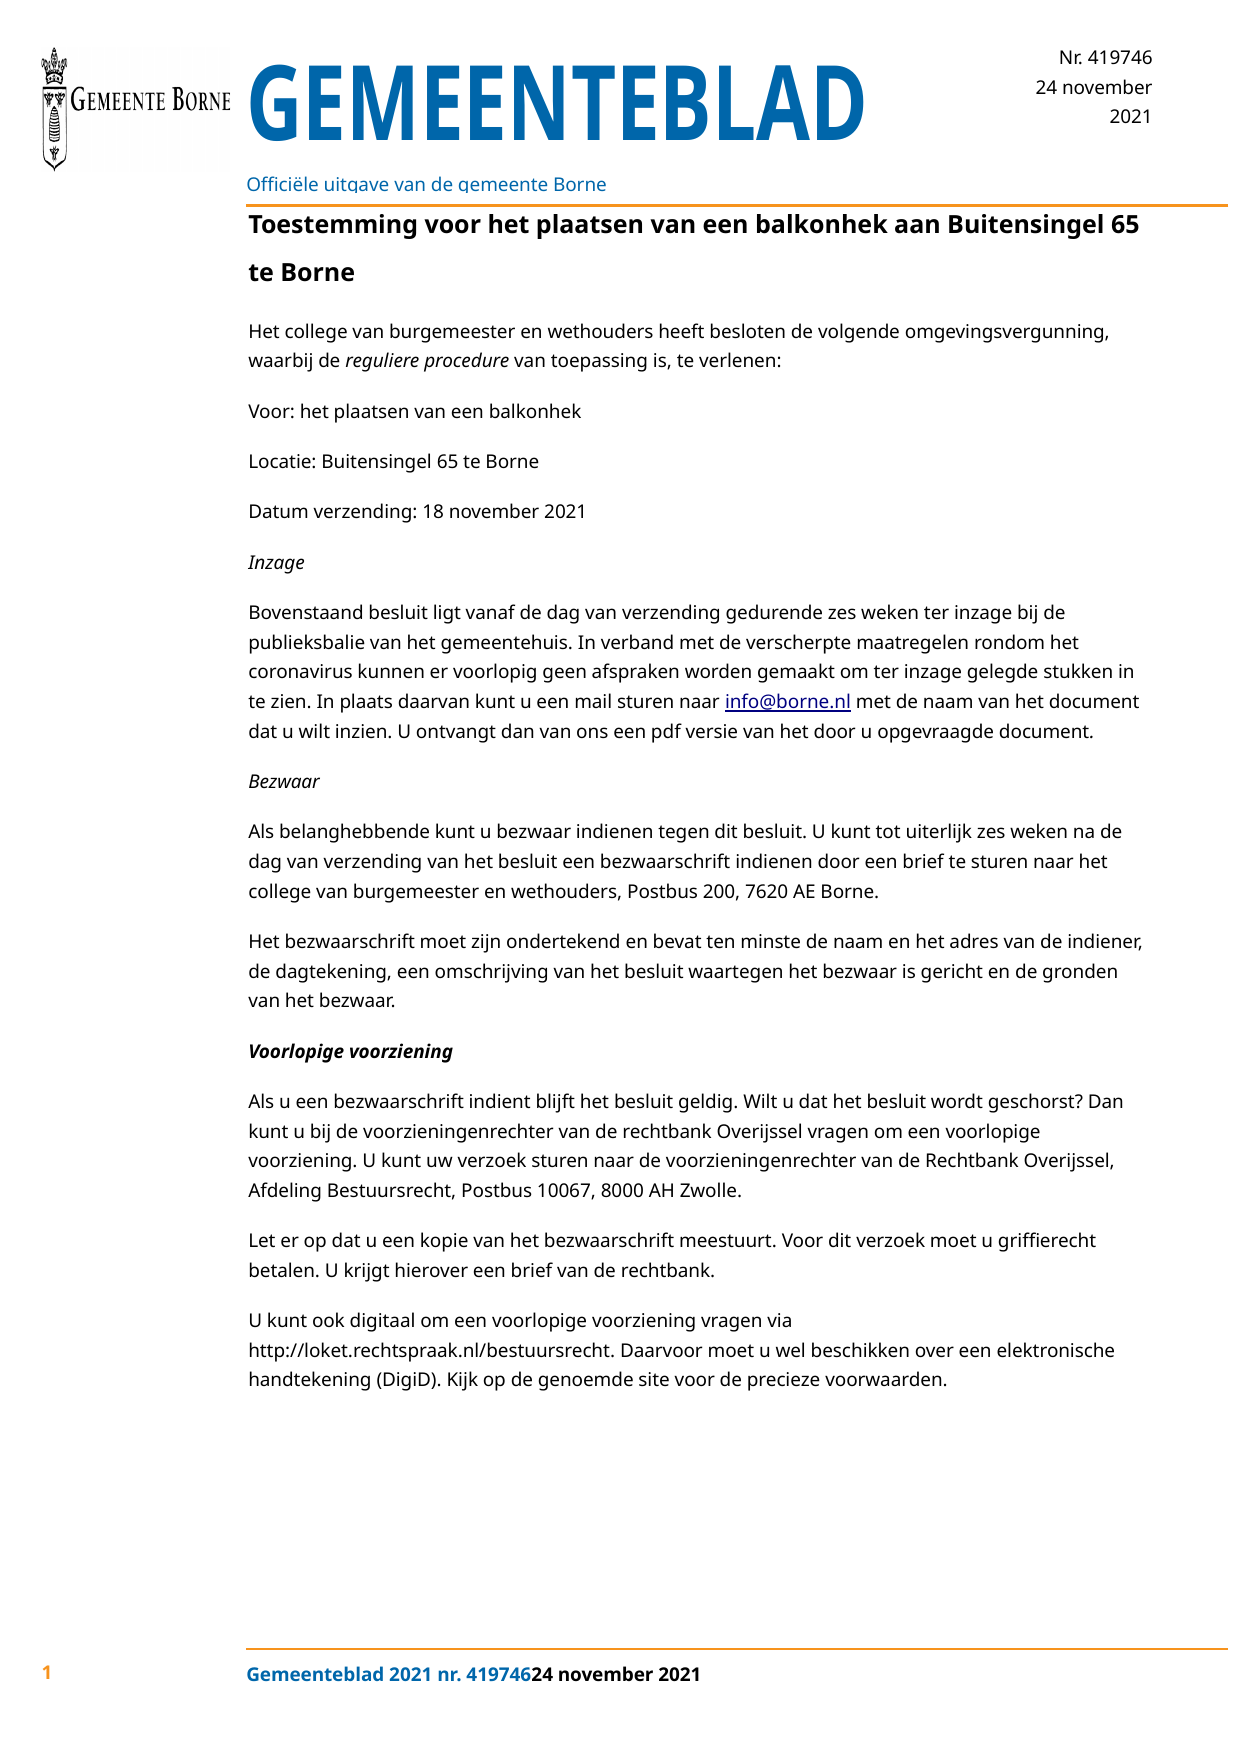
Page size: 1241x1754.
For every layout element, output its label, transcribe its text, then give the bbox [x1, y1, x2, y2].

text Toestemming voor het plaatsen van een balkonhek aan Buitensingel 65 te Borne [248, 207, 1152, 288]
text Voor: het plaatsen van een balkonhek [248, 398, 1152, 424]
text Als u een bezwaarschrift indient blijft het besluit geldig. Wilt u dat het besluit wordt geschorst? Dan kunt u bij de voorzieningenrechter van de rechtbank Overijssel vragen om een voorlopige voorziening. U kunt uw verzoek sturen naar de voorzieningenrechter van de Rechtbank Overijssel, Afdeling Bestuursrecht, Postbus 10067, 8000 AH Zwolle. [248, 1088, 1152, 1203]
text Let er op dat u een kopie van het bezwaarschrift meestuurt. Voor dit verzoek moet u griffierecht betalen. U krijgt hierover een brief van de rechtbank. [248, 1227, 1152, 1283]
text Het bezwaarschrift moet zijn ondertekend en bevat ten minste de naam en het adres van de indiener, de dagtekening, een omschrijving van het besluit waartegen het bezwaar is gericht en de gronden van het bezwaar. [248, 928, 1152, 1013]
text U kunt ook digitaal om een voorlopige voorziening vragen via http://loket.rechtspraak.nl/bestuursrecht. Daarvoor moet u wel beschikken over een elektronische handtekening (DigiD). Kijk op de genoemde site voor de precieze voorwaarden. [248, 1307, 1152, 1392]
text Als belanghebbende kunt u bezwaar indienen tegen dit besluit. U kunt tot uiterlijk zes weken na de dag van verzending van het besluit een bezwaarschrift indienen door een brief te sturen naar het college van burgemeester en wethouders, Postbus 200, 7620 AE Borne. [248, 819, 1152, 904]
text Datum verzending: 18 november 2021 [248, 499, 1152, 524]
text Inzage [248, 549, 1152, 575]
text Voorlopige voorziening [248, 1038, 1152, 1064]
text Bovenstaand besluit ligt vanaf de dag van verzending gedurende zes weken ter inzage bij de publieksbalie van het gemeentehuis. In verband met de verscherpte maatregelen rondom het coronavirus kunnen er voorlopig geen afspraken worden gemaakt om ter inzage gelegde stukken in te zien. In plaats daarvan kunt u een mail sturen naar info@borne.nl met de naam van het document dat u wilt inzien. U ontvangt dan van ons een pdf versie van het door u opgevraagde document. [248, 599, 1152, 744]
text Het college van burgemeester en wethouders heeft besloten de volgende omgevingsvergunning, waarbij de reguliere procedure van toepassing is, te verlenen: [248, 318, 1152, 373]
picture [41, 47, 231, 172]
text Locatie: Buitensingel 65 te Borne [248, 448, 1152, 474]
text Bezwaar [248, 768, 1152, 794]
